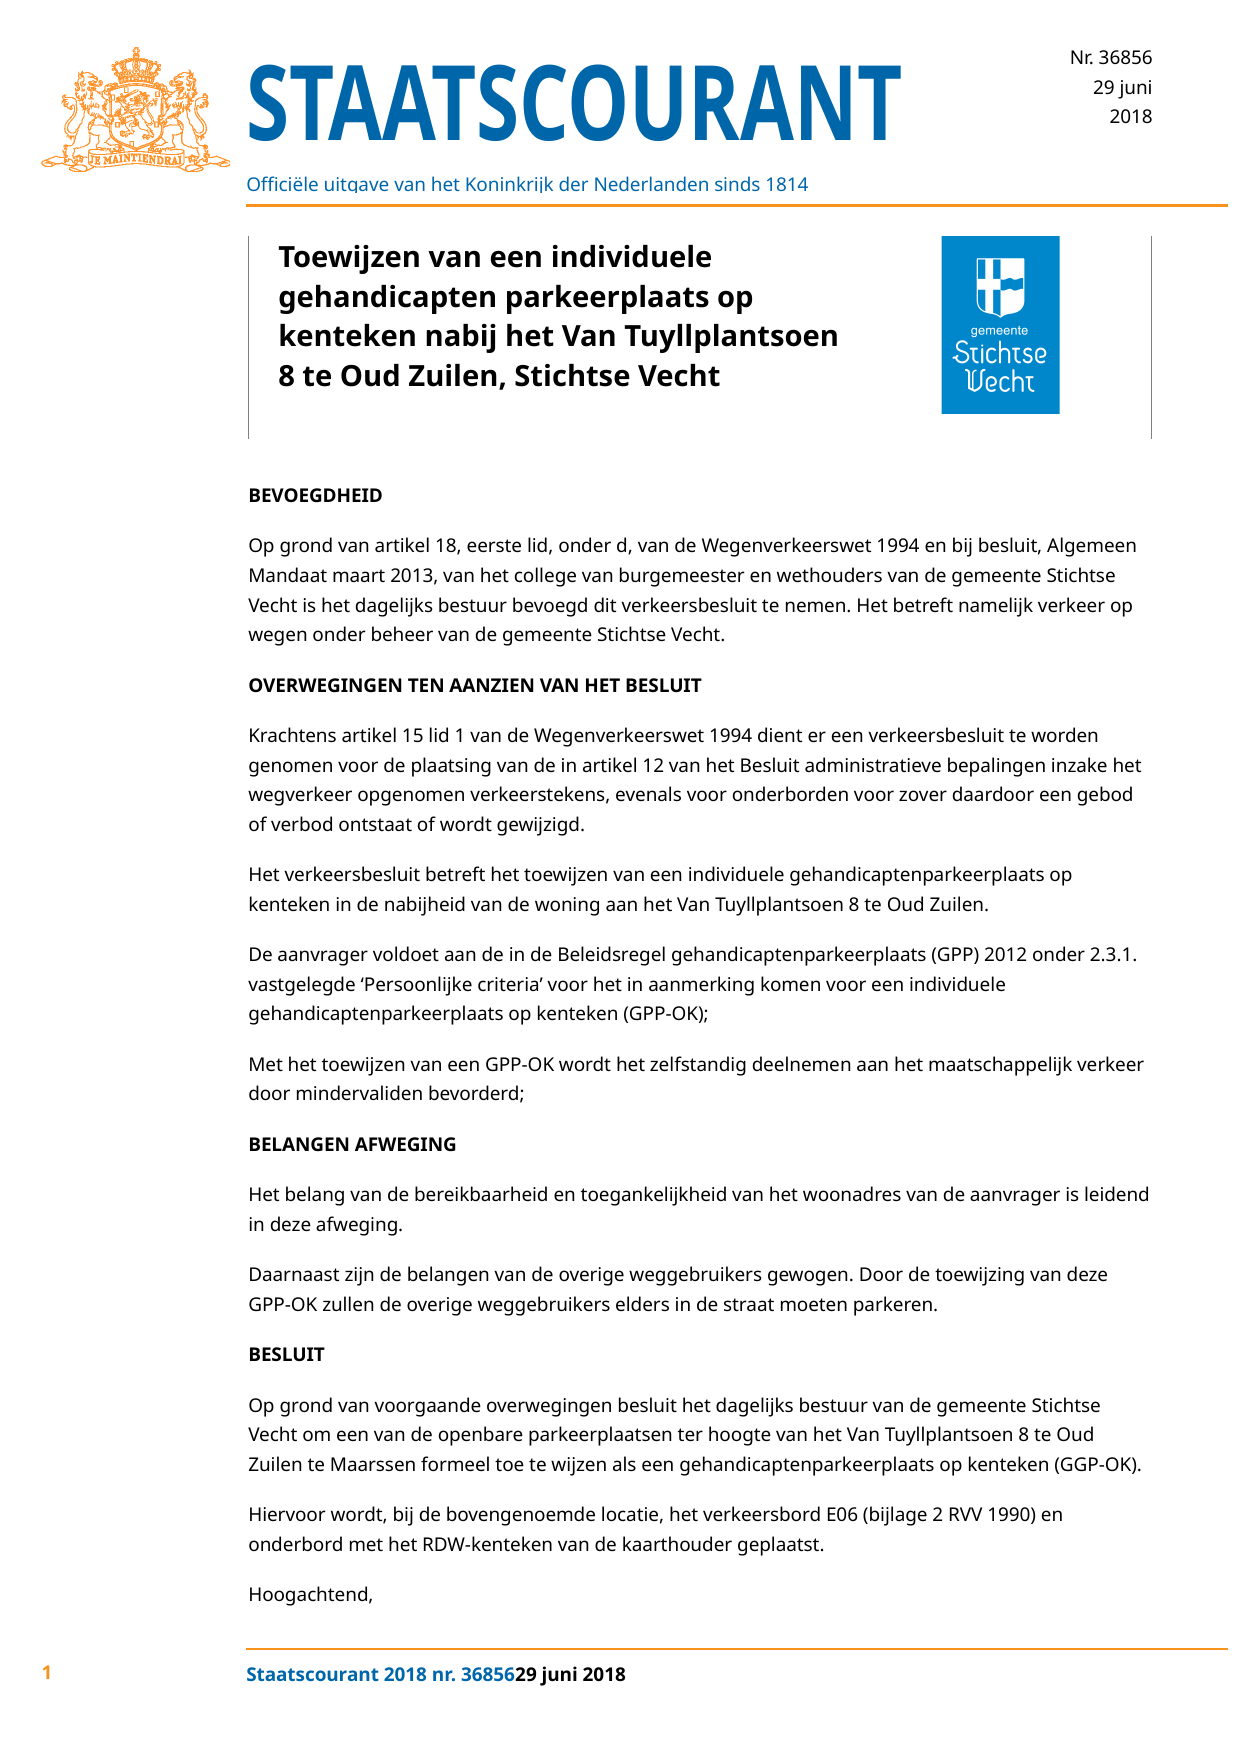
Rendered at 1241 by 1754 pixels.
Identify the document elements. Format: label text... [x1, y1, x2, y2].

picture [1013, 370, 1020, 391]
text OVERWEGINGEN TEN AANZIEN VAN HET BESLUIT [248, 672, 1152, 698]
text Op grond van artikel 18, eerste lid, onder d, van de Wegenverkeerswet 1994 en bij besluit, Algemeen Mandaat maart 2013, van het college van burgemeester en wethouders van de gemeente Stichtse Vecht is het dagelijks bestuur bevoegd dit verkeersbesluit te nemen. Het betreft namelijk verkeer op wegen onder beheer van de gemeente Stichtse Vecht. [248, 533, 1152, 647]
table_header [1060, 236, 1151, 413]
text BELANGEN AFWEGING [248, 1131, 1152, 1157]
text BEVOEGDHEID [248, 482, 1152, 508]
text Op grond van voorgaande overwegingen besluit het dagelijks bestuur van de gemeente Stichtse Vecht om een van de openbare parkeerplaatsen ter hoogte van het Van Tuyllplantsoen 8 te Oud Zuilen te Maarssen formeel toe te wijzen als een gehandicaptenparkeerplaats op kenteken (GGP-OK). [248, 1392, 1152, 1477]
picture [1027, 377, 1032, 389]
table_header Toewijzen van een individuele gehandicapten parkeerplaats op kenteken nabij het Van Tuyllplantsoen 8 te Oud Zuilen, Stichtse Vecht [249, 236, 850, 439]
text Hiervoor wordt, bij de bovengenoemde locatie, het verkeersbord E06 (bijlage 2 RVV 1990) en onderbord met het RDW-kenteken van de kaarthouder geplaatst. [248, 1501, 1152, 1557]
picture [1001, 259, 1024, 279]
text Daarnaast zijn de belangen van de overige weggebruikers gewogen. Door de toewijzing van deze GPP-OK zullen de overige weggebruikers elders in de straat moeten parkeren. [248, 1261, 1152, 1317]
picture [1013, 348, 1019, 359]
text BESLUIT [248, 1341, 1152, 1367]
text De aanvrager voldoet aan de in de Beleidsregel gehandicaptenparkeerplaats (GPP) 2012 onder 2.3.1. vastgelegde ‘Persoonlijke criteria’ voor het in aanmerking komen voor een individuele gehandicaptenparkeerplaats op kenteken (GPP-OK); [248, 941, 1152, 1026]
picture [1000, 289, 1024, 317]
text Hoogachtend, [248, 1581, 1152, 1607]
picture [977, 259, 1000, 313]
text Het verkeersbesluit betreft het toewijzen van een individuele gehandicaptenparkeerplaats op kenteken in de nabijheid van de woning aan het Van Tuyllplantsoen 8 te Oud Zuilen. [248, 861, 1152, 917]
table_header [850, 236, 941, 413]
picture [971, 348, 977, 359]
text Met het toewijzen van een GPP-OK wordt het zelfstandig deelnemen aan het maatschappelijk verkeer door mindervaliden bevorderd; [248, 1051, 1152, 1106]
table_header [850, 414, 1151, 439]
text Krachtens artikel 15 lid 1 van de Wegenverkeerswet 1994 dient er een verkeersbesluit te worden genomen voor de plaatsing van de in artikel 12 van het Besluit administratieve bepalingen inzake het wegverkeer opgenomen verkeerstekens, evenals voor onderborden voor zover daardoor een gebod of verbod ontstaat of wordt gewijzigd. [248, 722, 1152, 837]
picture [41, 47, 231, 172]
text Het belang van de bereikbaarheid en toegankelijkheid van het woonadres van de aanvrager is leidend in deze afweging. [248, 1181, 1152, 1237]
